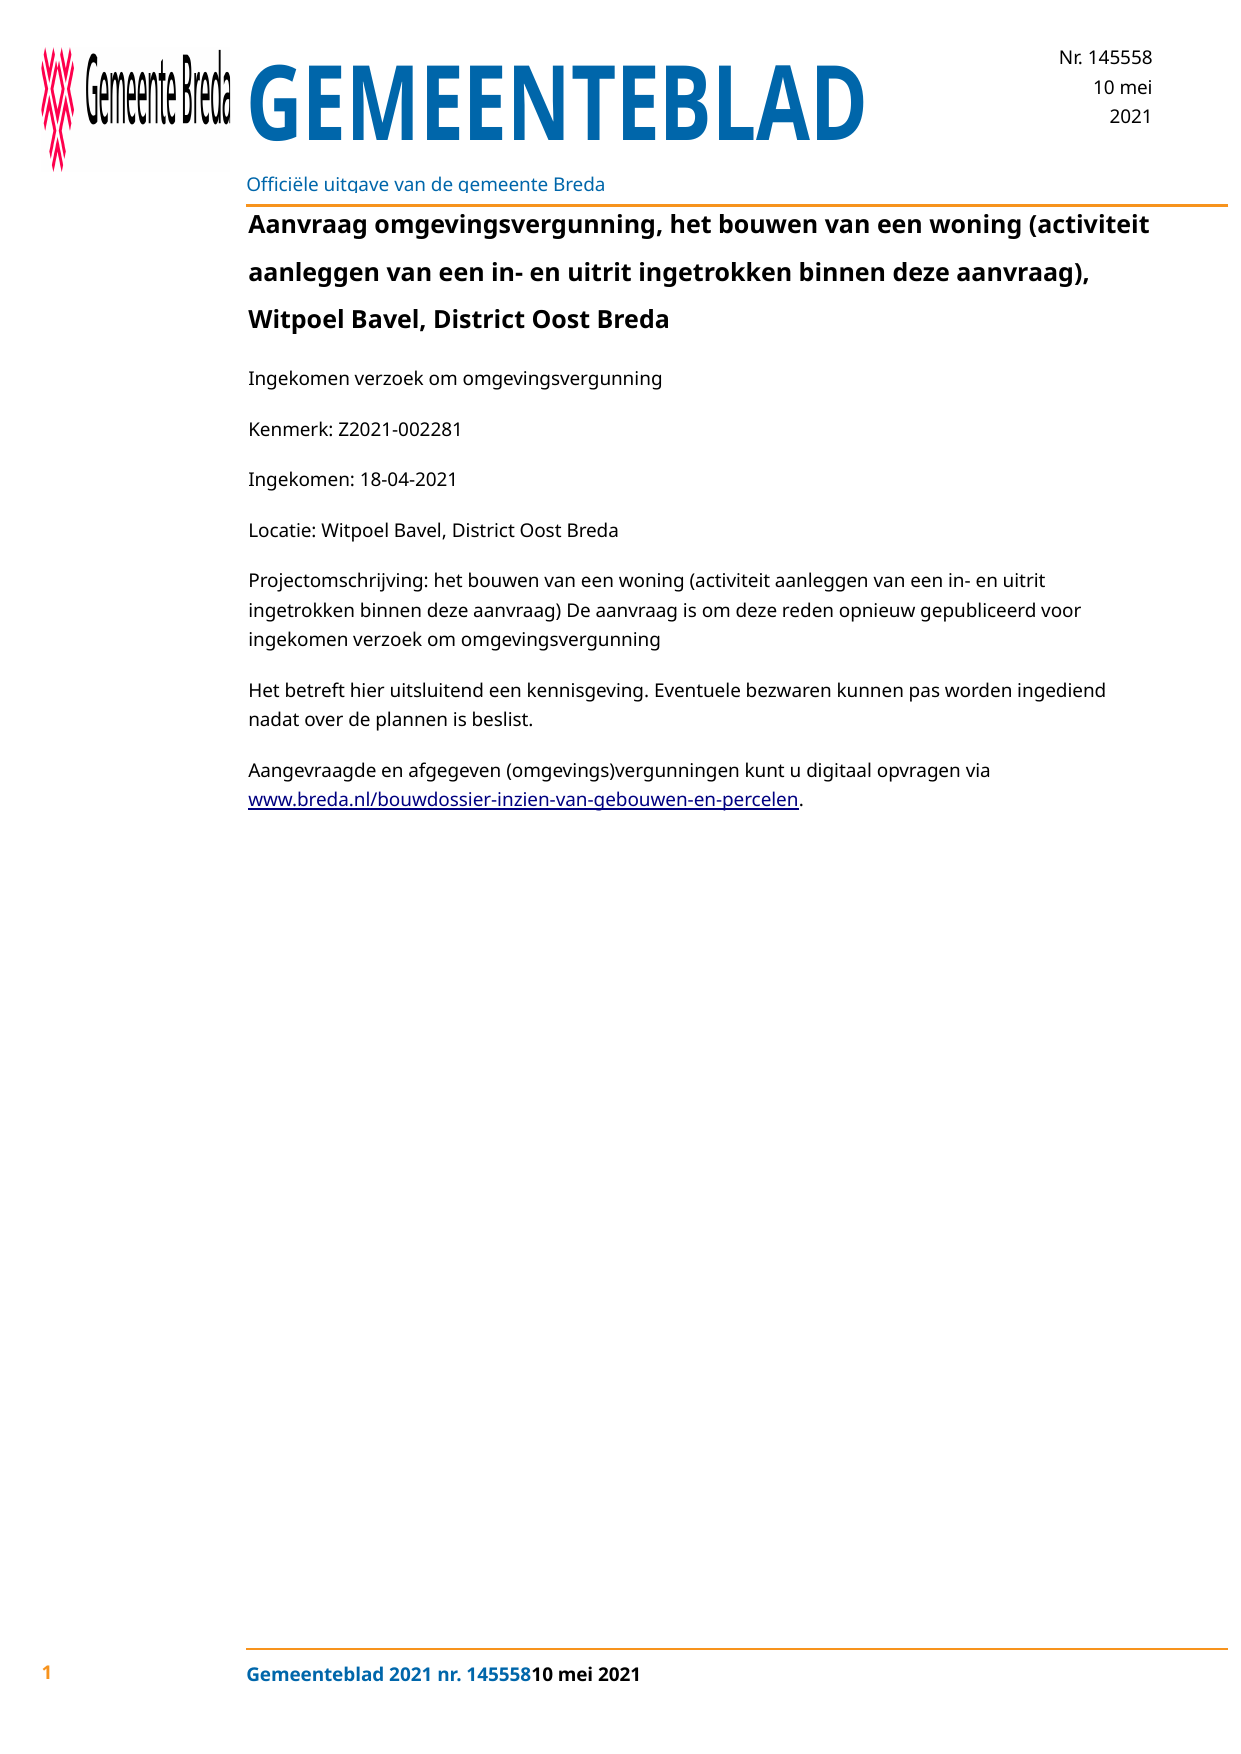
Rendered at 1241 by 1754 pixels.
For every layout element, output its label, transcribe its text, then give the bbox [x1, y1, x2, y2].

text Aangevraagde en afgegeven (omgevings)vergunningen kunt u digitaal opvragen via www.breda.nl/bouwdossier-inzien-van-gebouwen-en-percelen. [248, 757, 1152, 812]
text Kenmerk: Z2021-002281 [248, 416, 1152, 442]
picture [41, 47, 231, 172]
text Aanvraag omgevingsvergunning, het bouwen van een woning (activiteit aanleggen van een in- en uitrit ingetrokken binnen deze aanvraag), Witpoel Bavel, District Oost Breda [248, 207, 1152, 336]
text Ingekomen verzoek om omgevingsvergunning [248, 366, 1152, 391]
text Locatie: Witpoel Bavel, District Oost Breda [248, 517, 1152, 542]
text Het betreft hier uitsluitend een kennisgeving. Eventuele bezwaren kunnen pas worden ingediend nadat over de plannen is beslist. [248, 677, 1152, 732]
text Projectomschrijving: het bouwen van een woning (activiteit aanleggen van een in- en uitrit ingetrokken binnen deze aanvraag) De aanvraag is om deze reden opnieuw gepubliceerd voor ingekomen verzoek om omgevingsvergunning [248, 567, 1152, 652]
text Ingekomen: 18-04-2021 [248, 466, 1152, 492]
